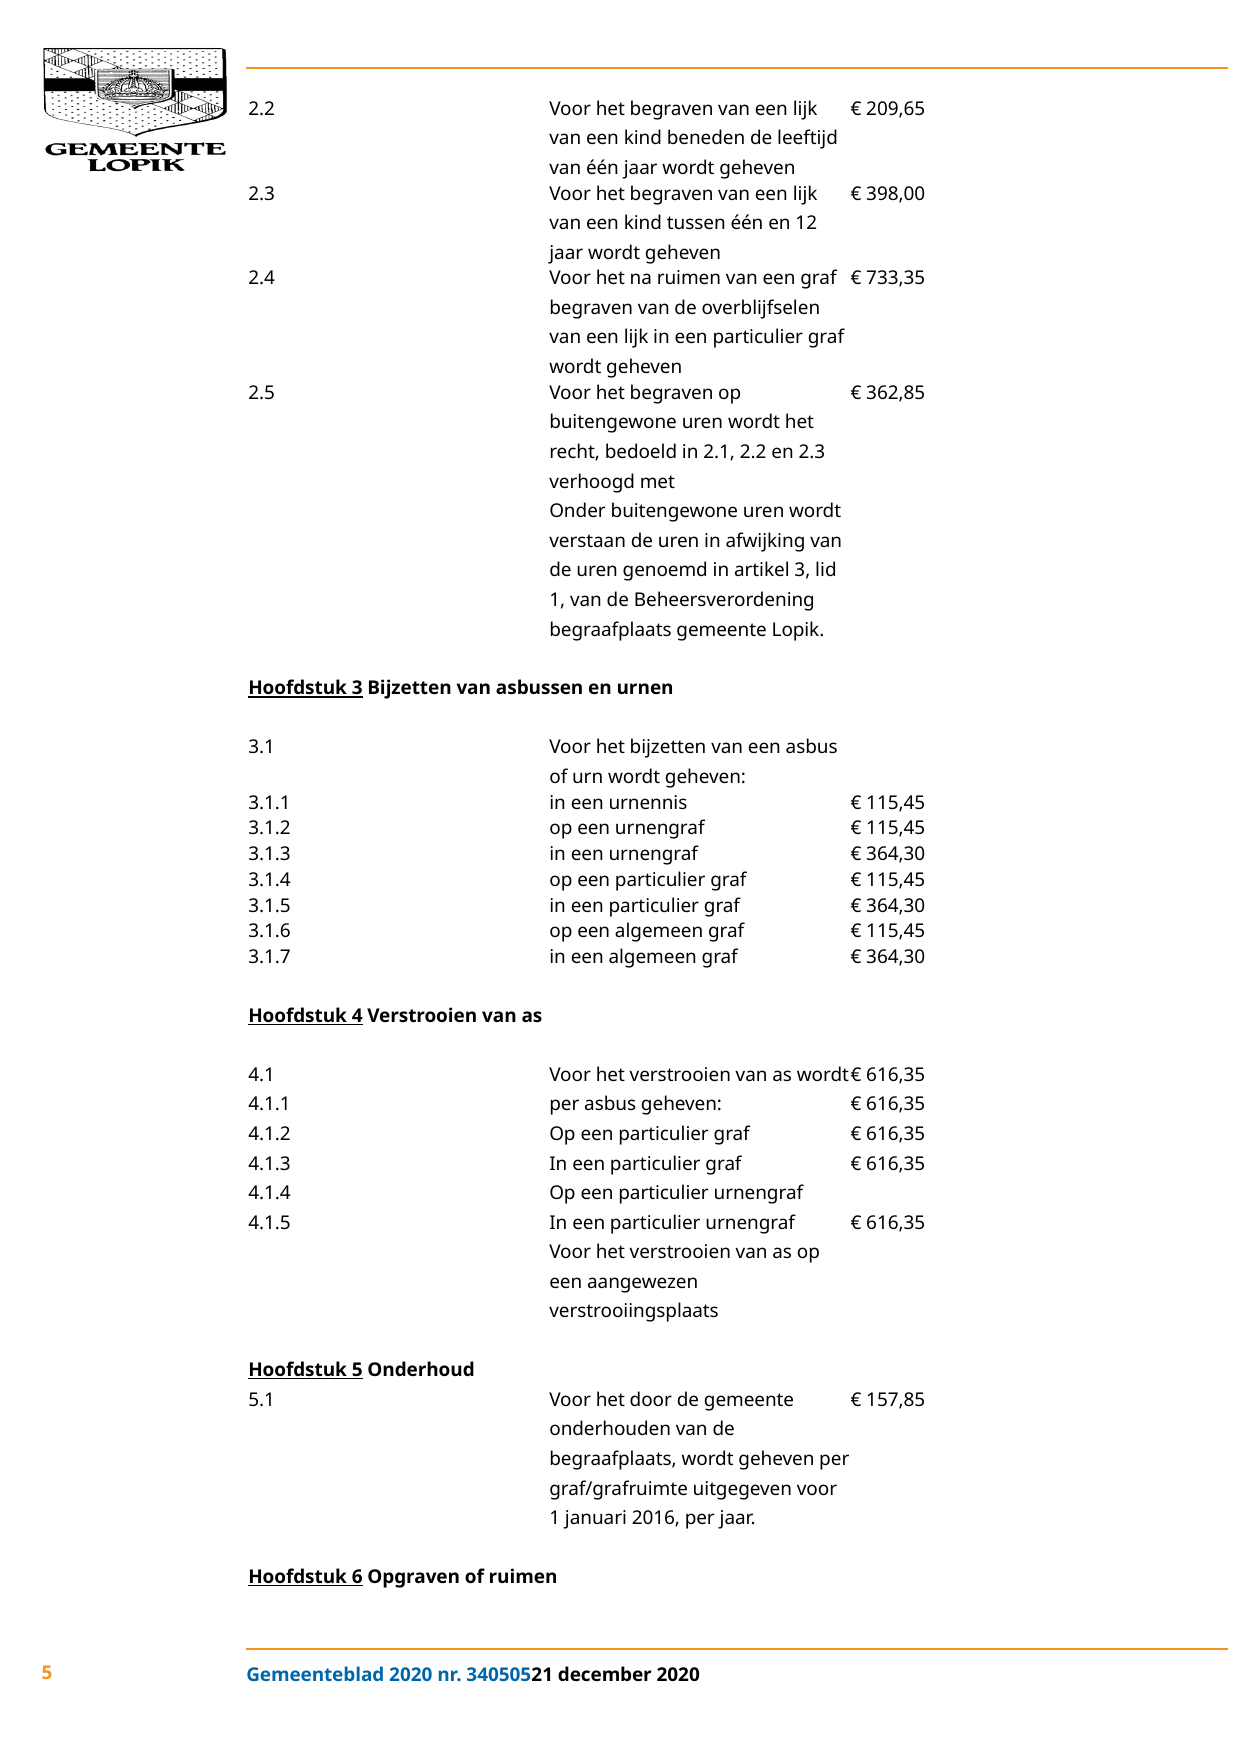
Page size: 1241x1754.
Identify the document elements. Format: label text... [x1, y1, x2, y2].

text Hoofdstuk 4 Verstrooien van as [248, 1002, 1152, 1027]
table_header € 616,35 € 616,35 € 616,35 € 616,35 € 616,35 [850, 1061, 1152, 1323]
table_cell in een algemeen graf [549, 943, 850, 969]
table_cell 3.1.6 [248, 918, 549, 943]
table_header Voor het verstrooien van as wordt per asbus geheven: Op een particulier graf In een particulier graf Op een particulier urnengraf In een particulier urnengraf Voor het verstrooien van as op een aangewezen verstrooiingsplaats [549, 1061, 850, 1323]
table_header € 157,85 [850, 1386, 1152, 1530]
table_cell op een algemeen graf [549, 918, 850, 943]
table_cell in een urnengraf [549, 840, 850, 866]
table_header 4.1 4.1.1 4.1.2 4.1.3 4.1.4 4.1.5 [248, 1061, 549, 1323]
table_cell € 733,35 [850, 265, 1152, 379]
table_cell 3.1.7 [248, 943, 549, 969]
table_header 5.1 [248, 1386, 549, 1530]
table_header 3.1 [248, 734, 549, 789]
table_cell € 209,65 [850, 95, 1152, 180]
table_cell € 364,30 [850, 840, 1152, 866]
table_cell € 115,45 [850, 789, 1152, 814]
table_cell op een urnengraf [549, 815, 850, 840]
table_cell € 364,30 [850, 892, 1152, 917]
table_header [850, 734, 1152, 789]
table_cell 2.4 [248, 265, 549, 379]
table_cell € 115,45 [850, 866, 1152, 892]
table_cell 2.5 [248, 379, 549, 641]
text Hoofdstuk 3 Bijzetten van asbussen en urnen [248, 674, 1152, 700]
table_cell 3.1.1 [248, 789, 549, 814]
table_cell 2.2 [248, 95, 549, 180]
table_cell 3.1.2 [248, 815, 549, 840]
table_header Voor het door de gemeente onderhouden van de begraafplaats, wordt geheven per graf/grafruimte uitgegeven voor 1 januari 2016, per jaar. [549, 1386, 850, 1530]
text Hoofdstuk 6 Opgraven of ruimen [248, 1563, 1152, 1588]
table_cell op een particulier graf [549, 866, 850, 892]
table_cell € 115,45 [850, 815, 1152, 840]
table_cell Voor het begraven op buitengewone uren wordt het recht, bedoeld in 2.1, 2.2 en 2.3 verhoogd met Onder buitengewone uren wordt verstaan de uren in afwijking van de uren genoemd in artikel 3, lid 1, van de Beheersverordening begraafplaats gemeente Lopik. [549, 379, 850, 641]
table_cell 2.3 [248, 180, 549, 264]
text Hoofdstuk 5 Onderhoud [248, 1356, 1152, 1382]
table_cell in een urnennis [549, 789, 850, 814]
table_cell Voor het na ruimen van een graf begraven van de overblijfselen van een lijk in een particulier graf wordt geheven [549, 265, 850, 379]
table_cell € 362,85 [850, 379, 1152, 641]
table_cell in een particulier graf [549, 892, 850, 917]
table_cell Voor het begraven van een lijk van een kind tussen één en 12 jaar wordt geheven [549, 180, 850, 264]
table_cell 3.1.4 [248, 866, 549, 892]
table_cell Voor het begraven van een lijk van een kind beneden de leeftijd van één jaar wordt geheven [549, 95, 850, 180]
table_cell 3.1.3 [248, 840, 549, 866]
table_cell € 115,45 [850, 918, 1152, 943]
table_cell € 398,00 [850, 180, 1152, 264]
table_cell € 364,30 [850, 943, 1152, 969]
picture [41, 47, 231, 172]
table_header Voor het bijzetten van een asbus of urn wordt geheven: [549, 734, 850, 789]
table_cell 3.1.5 [248, 892, 549, 917]
